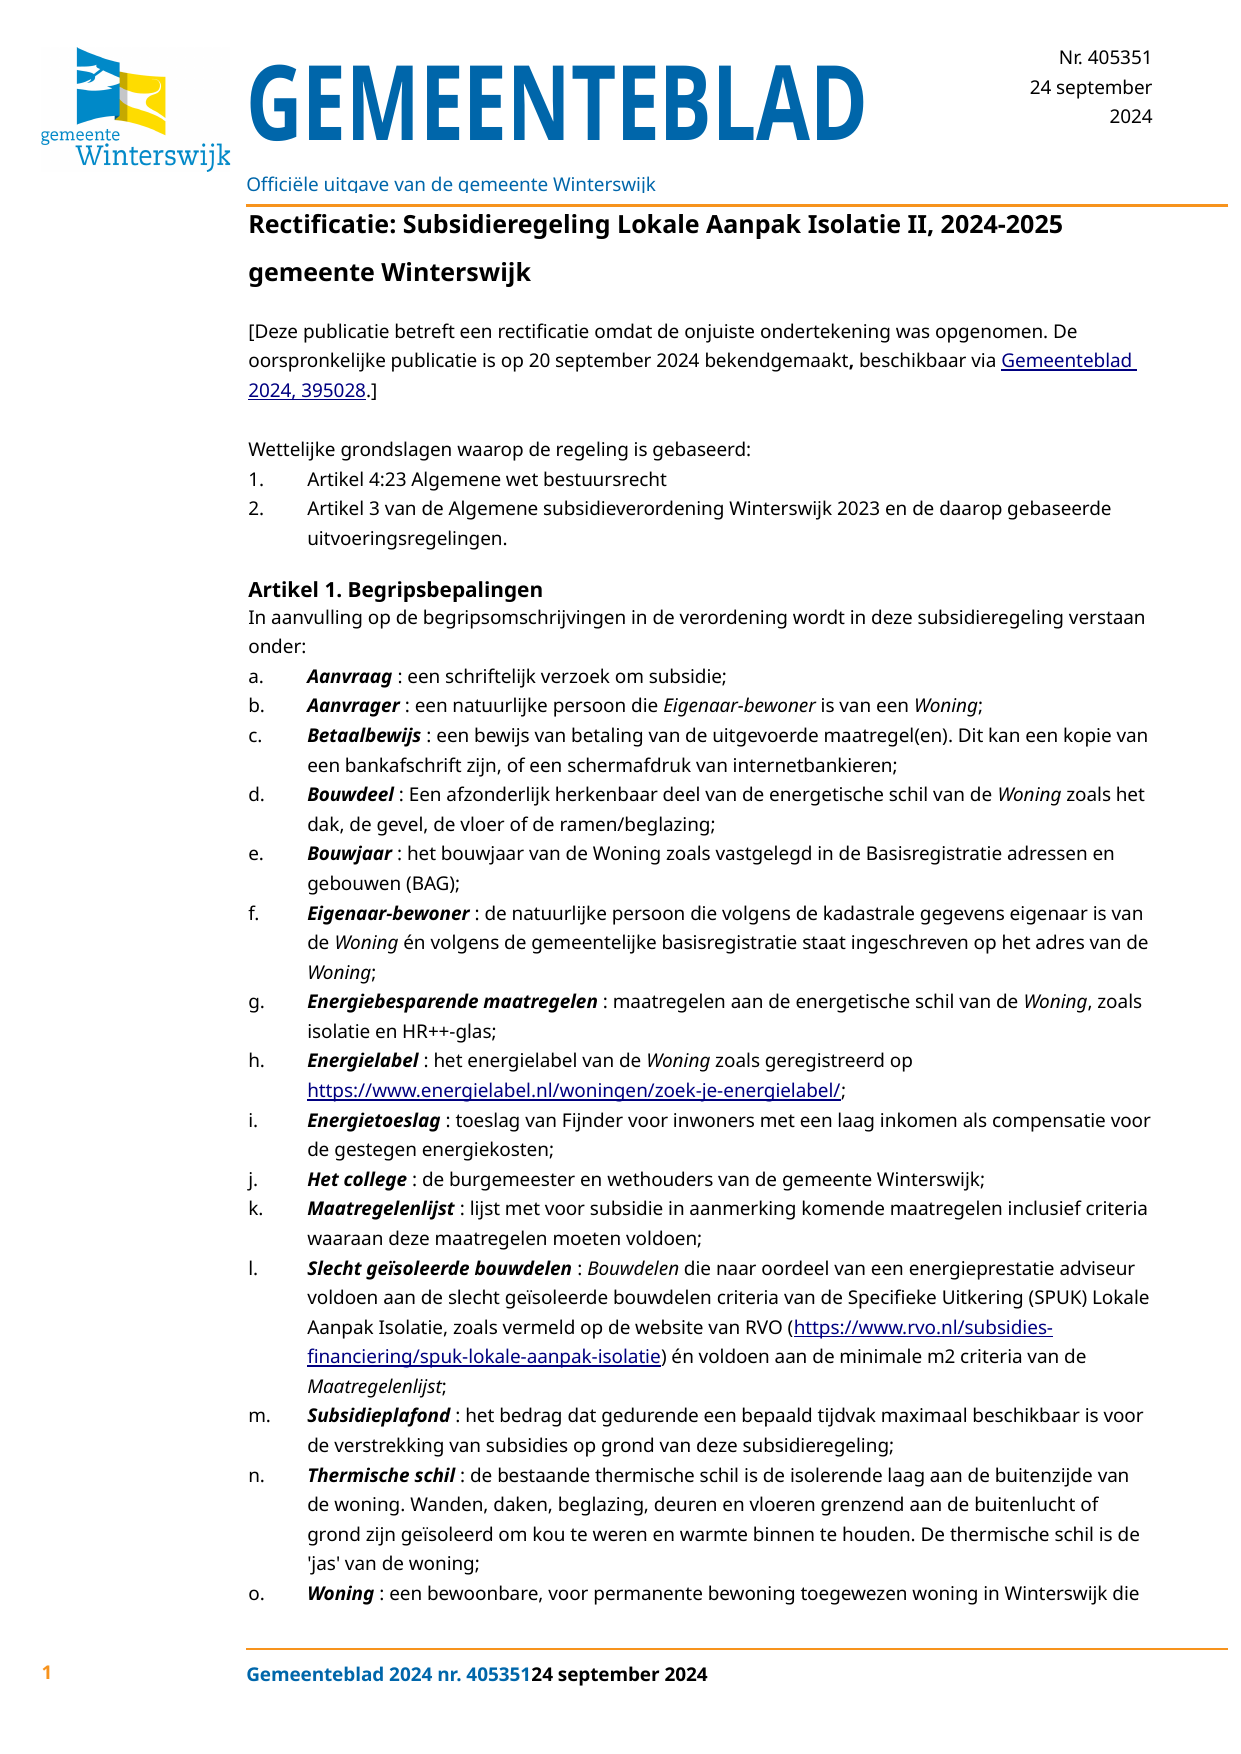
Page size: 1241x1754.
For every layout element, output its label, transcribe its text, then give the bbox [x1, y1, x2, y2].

picture [225, 153, 231, 162]
text Rectificatie: Subsidieregeling Lokale Aanpak Isolatie II, 2024-2025 gemeente Winterswijk [248, 207, 1152, 288]
list Eigenaar-bewoner : de natuurlijke persoon die volgens de kadastrale gegevens eigenaar is van de Woning én volgens de gemeentelijke basisregistratie staat ingeschreven op het adres van de Woning; [248, 900, 1152, 984]
list Aanvrager : een natuurlijke persoon die Eigenaar-bewoner is van een Woning; [248, 693, 1152, 718]
text [Deze publicatie betreft een rectificatie omdat de onjuiste ondertekening was opgenomen. De oorspronkelijke publicatie is op 20 september 2024 bekendgemaakt, beschikbaar via Gemeenteblad 2024, 395028.] [248, 318, 1152, 403]
list Thermische schil : de bestaande thermische schil is de isolerende laag aan de buitenzijde van de woning. Wanden, daken, beglazing, deuren en vloeren grenzend aan de buitenlucht of grond zijn geïsoleerd om kou te weren en warmte binnen te houden. De thermische schil is de 'jas' van de woning; [248, 1462, 1152, 1576]
list Het college : de burgemeester en wethouders van de gemeente Winterswijk; [248, 1166, 1152, 1192]
text Artikel 1. Begripsbepalingen [248, 575, 1152, 604]
text Wettelijke grondslagen waarop de regeling is gebaseerd: [248, 436, 1152, 462]
list Slecht geïsoleerde bouwdelen : Bouwdelen die naar oordeel van een energieprestatie adviseur voldoen aan de slecht geïsoleerde bouwdelen criteria van de Specifieke Uitkering (SPUK) Lokale Aanpak Isolatie, zoals vermeld op de website van RVO (https://www.rvo.nl/subsidies-financiering/spuk-lokale-aanpak-isolatie) én voldoen aan de minimale m2 criteria van de Maatregelenlijst; [248, 1255, 1152, 1399]
list Subsidieplafond : het bedrag dat gedurende een bepaald tijdvak maximaal beschikbaar is voor de verstrekking van subsidies op grond van deze subsidieregeling; [248, 1403, 1152, 1458]
list Bouwdeel : Een afzonderlijk herkenbaar deel van de energetische schil van de Woning zoals het dak, de gevel, de vloer of de ramen/beglazing; [248, 781, 1152, 837]
list Maatregelenlijst : lijst met voor subsidie in aanmerking komende maatregelen inclusief criteria waaraan deze maatregelen moeten voldoen; [248, 1196, 1152, 1251]
list Artikel 4:23 Algemene wet bestuursrecht [248, 466, 1152, 492]
list Aanvraag : een schriftelijk verzoek om subsidie; [248, 663, 1152, 689]
list Woning : een bewoonbare, voor permanente bewoning toegewezen woning in Winterswijk die [248, 1580, 1152, 1606]
picture [41, 47, 231, 172]
list Energietoeslag : toeslag van Fijnder voor inwoners met een laag inkomen als compensatie voor de gestegen energiekosten; [248, 1107, 1152, 1162]
list Energielabel : het energielabel van de Woning zoals geregistreerd op https://www.energielabel.nl/woningen/zoek-je-energielabel/; [248, 1048, 1152, 1103]
list Energiebesparende maatregelen : maatregelen aan de energetische schil van de Woning, zoals isolatie en HR++-glas; [248, 988, 1152, 1044]
text In aanvulling op de begripsomschrijvingen in de verordening wordt in deze subsidieregeling verstaan onder: [248, 604, 1152, 659]
list Artikel 3 van de Algemene subsidieverordening Winterswijk 2023 en de daarop gebaseerde uitvoeringsregelingen. [248, 495, 1152, 551]
list Bouwjaar : het bouwjaar van de Woning zoals vastgelegd in de Basisregistratie adressen en gebouwen (BAG); [248, 841, 1152, 896]
list Betaalbewijs : een bewijs van betaling van de uitgevoerde maatregel(en). Dit kan een kopie van een bankafschrift zijn, of een schermafdruk van internetbankieren; [248, 722, 1152, 777]
